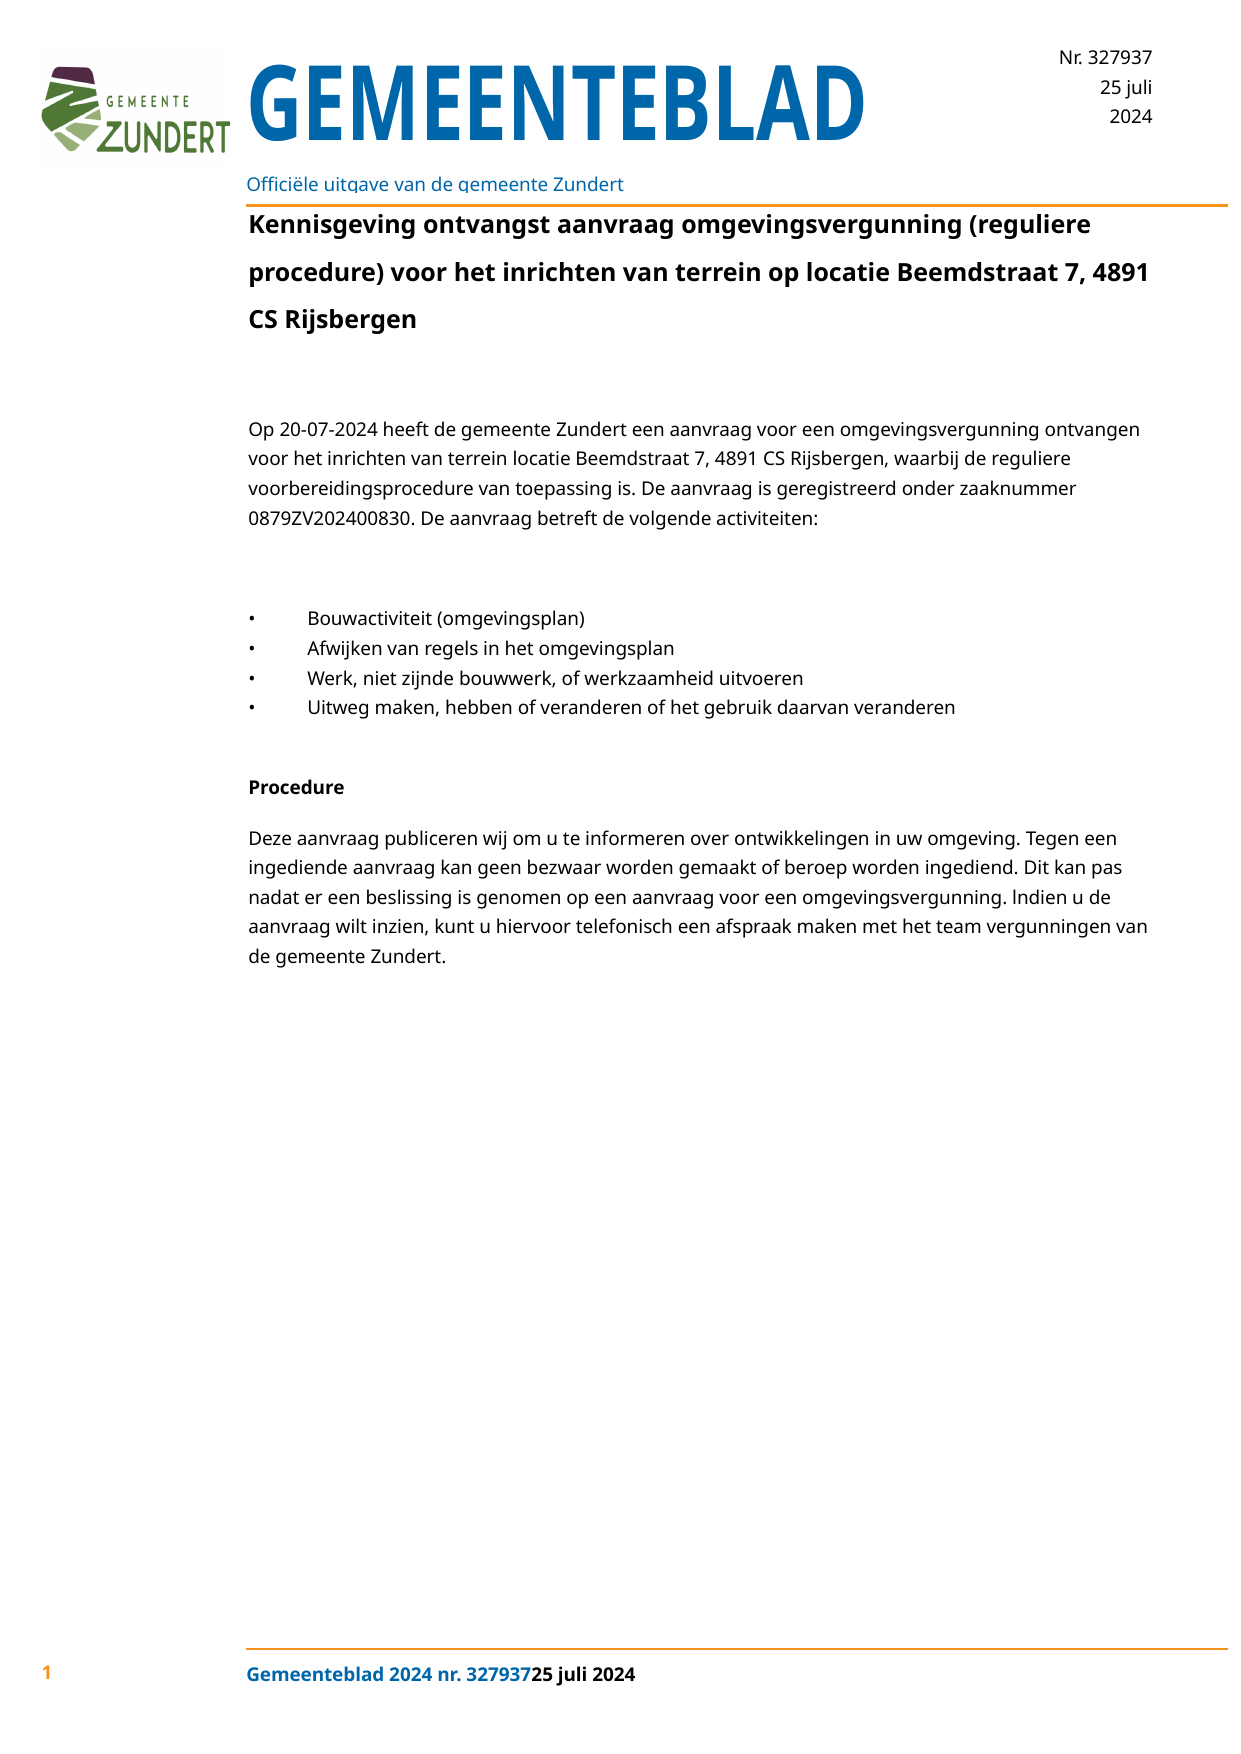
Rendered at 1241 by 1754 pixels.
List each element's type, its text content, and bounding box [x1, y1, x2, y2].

list Werk, niet zijnde bouwwerk, of werkzaamheid uitvoeren [248, 665, 1152, 690]
text Op 20-07-2024 heeft de gemeente Zundert een aanvraag voor een omgevingsvergunning ontvangen voor het inrichten van terrein locatie Beemdstraat 7, 4891 CS Rijsbergen, waarbij de reguliere voorbereidingsprocedure van toepassing is. De aanvraag is geregistreerd onder zaaknummer 0879ZV202400830. De aanvraag betreft de volgende activiteiten: [248, 416, 1152, 530]
text Deze aanvraag publiceren wij om u te informeren over ontwikkelingen in uw omgeving. Tegen een ingediende aanvraag kan geen bezwaar worden gemaakt of beroep worden ingediend. Dit kan pas nadat er een beslissing is genomen op een aanvraag voor een omgevingsvergunning. lndien u de aanvraag wilt inzien, kunt u hiervoor telefonisch een afspraak maken met het team vergunningen van de gemeente Zundert. [248, 825, 1152, 969]
text Kennisgeving ontvangst aanvraag omgevingsvergunning (reguliere procedure) voor het inrichten van terrein op locatie Beemdstraat 7, 4891 CS Rijsbergen [248, 207, 1152, 336]
list Afwijken van regels in het omgevingsplan [248, 635, 1152, 661]
text Procedure [248, 774, 1152, 800]
picture [41, 47, 231, 172]
list Uitweg maken, hebben of veranderen of het gebruik daarvan veranderen [248, 694, 1152, 720]
list Bouwactiviteit (omgevingsplan) [248, 606, 1152, 631]
